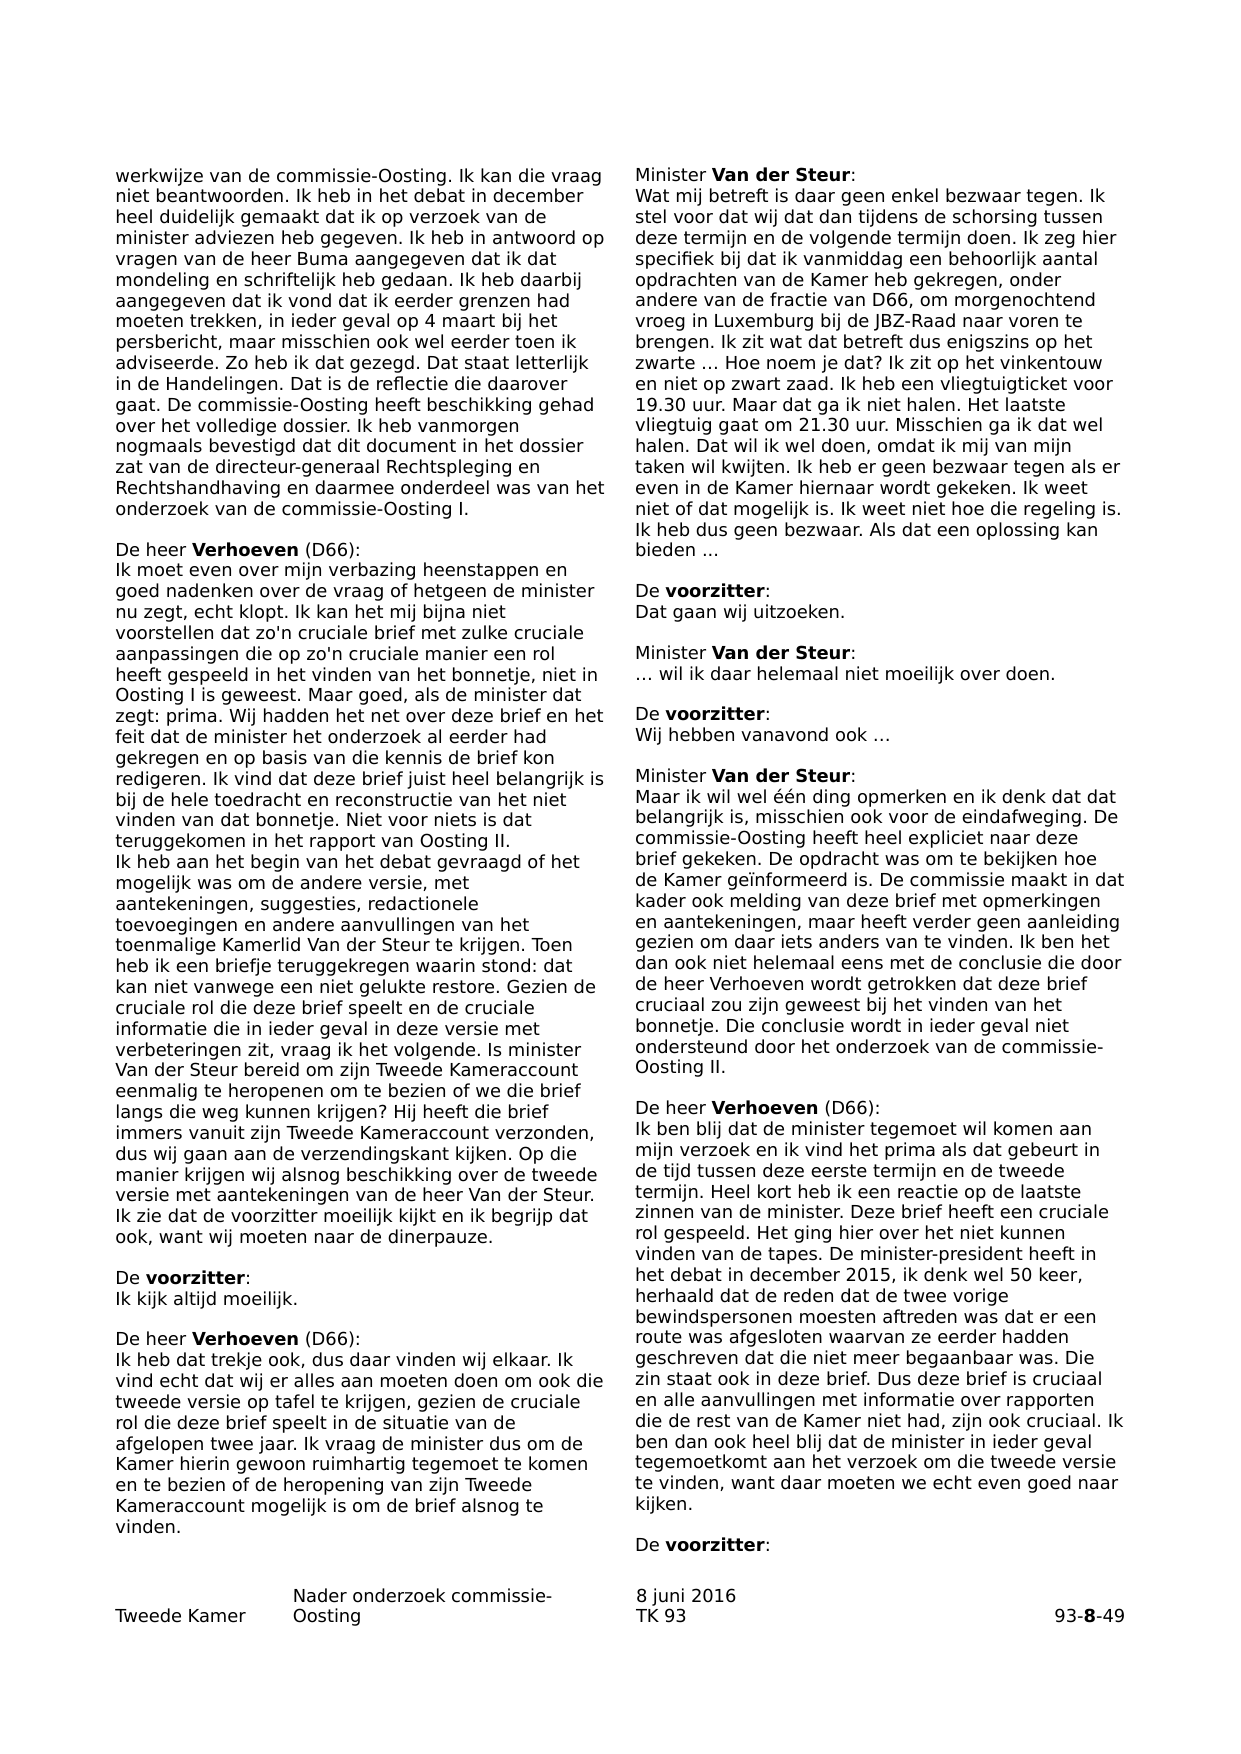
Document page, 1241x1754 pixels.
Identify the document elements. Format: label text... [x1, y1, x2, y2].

text Ik heb dat trekje ook, dus daar vinden wij elkaar. Ik vind echt dat wij er alles aan moeten doen om ook die tweede versie op tafel te krijgen, gezien de cruciale rol die deze brief speelt in de situatie van de afgelopen twee jaar. Ik vraag de minister dus om de Kamer hierin gewoon ruimhartig tegemoet te komen en te bezien of de heropening van zijn Tweede Kameraccount mogelijk is om de brief alsnog te vinden. [115, 1350, 605, 1537]
text De heer Verhoeven (D66): [115, 539, 605, 560]
text Dat gaan wij uitzoeken. [635, 602, 1125, 623]
text Ik kijk altijd moeilijk. [115, 1288, 605, 1309]
text Maar ik wil wel één ding opmerken en ik denk dat dat belangrijk is, misschien ook voor de eindafweging. De commissie-Oosting heeft heel expliciet naar deze brief gekeken. De opdracht was om te bekijken hoe de Kamer geïnformeerd is. De commissie maakt in dat kader ook melding van deze brief met opmerkingen en aantekeningen, maar heeft verder geen aanleiding gezien om daar iets anders van te vinden. Ik ben het dan ook niet helemaal eens met de conclusie die door de heer Verhoeven wordt getrokken dat deze brief cruciaal zou zijn geweest bij het vinden van het bonnetje. Die conclusie wordt in ieder geval niet ondersteund door het onderzoek van de commissie-Oosting II. [635, 786, 1125, 1078]
text De heer Verhoeven (D66): [115, 1329, 605, 1350]
text Minister Van der Steur: [635, 165, 1125, 186]
text De heer Verhoeven (D66): [635, 1098, 1125, 1119]
text De voorzitter: [635, 1535, 1125, 1555]
text De voorzitter: [635, 581, 1125, 602]
text Ik ben blij dat de minister tegemoet wil komen aan mijn verzoek en ik vind het prima als dat gebeurt in de tijd tussen deze eerste termijn en de tweede termijn. Heel kort heb ik een reactie op de laatste zinnen van de minister. Deze brief heeft een cruciale rol gespeeld. Het ging hier over het niet kunnen vinden van de tapes. De minister-president heeft in het debat in december 2015, ik denk wel 50 keer, herhaald dat de reden dat de twee vorige bewindspersonen moesten aftreden was dat er een route was afgesloten waarvan ze eerder hadden geschreven dat die niet meer begaanbaar was. Die zin staat ook in deze brief. Dus deze brief is cruciaal en alle aanvullingen met informatie over rapporten die de rest van de Kamer niet had, zijn ook cruciaal. Ik ben dan ook heel blij dat de minister in ieder geval tegemoetkomt aan het verzoek om die tweede versie te vinden, want daar moeten we echt even goed naar kijken. [635, 1119, 1125, 1515]
text Ik heb aan het begin van het debat gevraagd of het mogelijk was om de andere versie, met aantekeningen, suggesties, redactionele toevoegingen en andere aanvullingen van het toenmalige Kamerlid Van der Steur te krijgen. Toen heb ik een briefje teruggekregen waarin stond: dat kan niet vanwege een niet gelukte restore. Gezien de cruciale rol die deze brief speelt en de cruciale informatie die in ieder geval in deze versie met verbeteringen zit, vraag ik het volgende. Is minister Van der Steur bereid om zijn Tweede Kameraccount eenmalig te heropenen om te bezien of we die brief langs die weg kunnen krijgen? Hij heeft die brief immers vanuit zijn Tweede Kameraccount verzonden, dus wij gaan aan de verzendingskant kijken. Op die manier krijgen wij alsnog beschikking over de tweede versie met aantekeningen van de heer Van der Steur. Ik zie dat de voorzitter moeilijk kijkt en ik begrijp dat ook, want wij moeten naar de dinerpauze. [115, 852, 605, 1248]
text Minister Van der Steur: [635, 643, 1125, 663]
text Ik moet even over mijn verbazing heenstappen en goed nadenken over de vraag of hetgeen de minister nu zegt, echt klopt. Ik kan het mij bijna niet voorstellen dat zo'n cruciale brief met zulke cruciale aanpassingen die op zo'n cruciale manier een rol heeft gespeeld in het vinden van het bonnetje, niet in Oosting I is geweest. Maar goed, als de minister dat zegt: prima. Wij hadden het net over deze brief en het feit dat de minister het onderzoek al eerder had gekregen en op basis van die kennis de brief kon redigeren. Ik vind dat deze brief juist heel belangrijk is bij de hele toedracht en reconstructie van het niet vinden van dat bonnetje. Niet voor niets is dat teruggekomen in het rapport van Oosting II. [115, 560, 605, 852]
text De voorzitter: [635, 704, 1125, 725]
text De voorzitter: [115, 1268, 605, 1288]
text … wil ik daar helemaal niet moeilijk over doen. [635, 663, 1125, 684]
text Wat mij betreft is daar geen enkel bezwaar tegen. Ik stel voor dat wij dat dan tijdens de schorsing tussen deze termijn en de volgende termijn doen. Ik zeg hier specifiek bij dat ik vanmiddag een behoorlijk aantal opdrachten van de Kamer heb gekregen, onder andere van de fractie van D66, om morgenochtend vroeg in Luxemburg bij de JBZ-Raad naar voren te brengen. Ik zit wat dat betreft dus enigszins op het zwarte … Hoe noem je dat? Ik zit op het vinkentouw en niet op zwart zaad. Ik heb een vliegtuigticket voor 19.30 uur. Maar dat ga ik niet halen. Het laatste vliegtuig gaat om 21.30 uur. Misschien ga ik dat wel halen. Dat wil ik wel doen, omdat ik mij van mijn taken wil kwijten. Ik heb er geen bezwaar tegen als er even in de Kamer hiernaar wordt gekeken. Ik weet niet of dat mogelijk is. Ik weet niet hoe die regeling is. Ik heb dus geen bezwaar. Als dat een oplossing kan bieden ... [635, 186, 1125, 561]
text Minister Van der Steur: [635, 766, 1125, 786]
text werkwijze van de commissie-Oosting. Ik kan die vraag niet beantwoorden. Ik heb in het debat in december heel duidelijk gemaakt dat ik op verzoek van de minister adviezen heb gegeven. Ik heb in antwoord op vragen van de heer Buma aangegeven dat ik dat mondeling en schriftelijk heb gedaan. Ik heb daarbij aangegeven dat ik vond dat ik eerder grenzen had moeten trekken, in ieder geval op 4 maart bij het persbericht, maar misschien ook wel eerder toen ik adviseerde. Zo heb ik dat gezegd. Dat staat letterlijk in de Handelingen. Dat is de reflectie die daarover gaat. De commissie-Oosting heeft beschikking gehad over het volledige dossier. Ik heb vanmorgen nogmaals bevestigd dat dit document in het dossier zat van de directeur-generaal Rechtspleging en Rechtshandhaving en daarmee onderdeel was van het onderzoek van de commissie-Oosting I. [115, 165, 605, 519]
text Wij hebben vanavond ook … [635, 725, 1125, 746]
